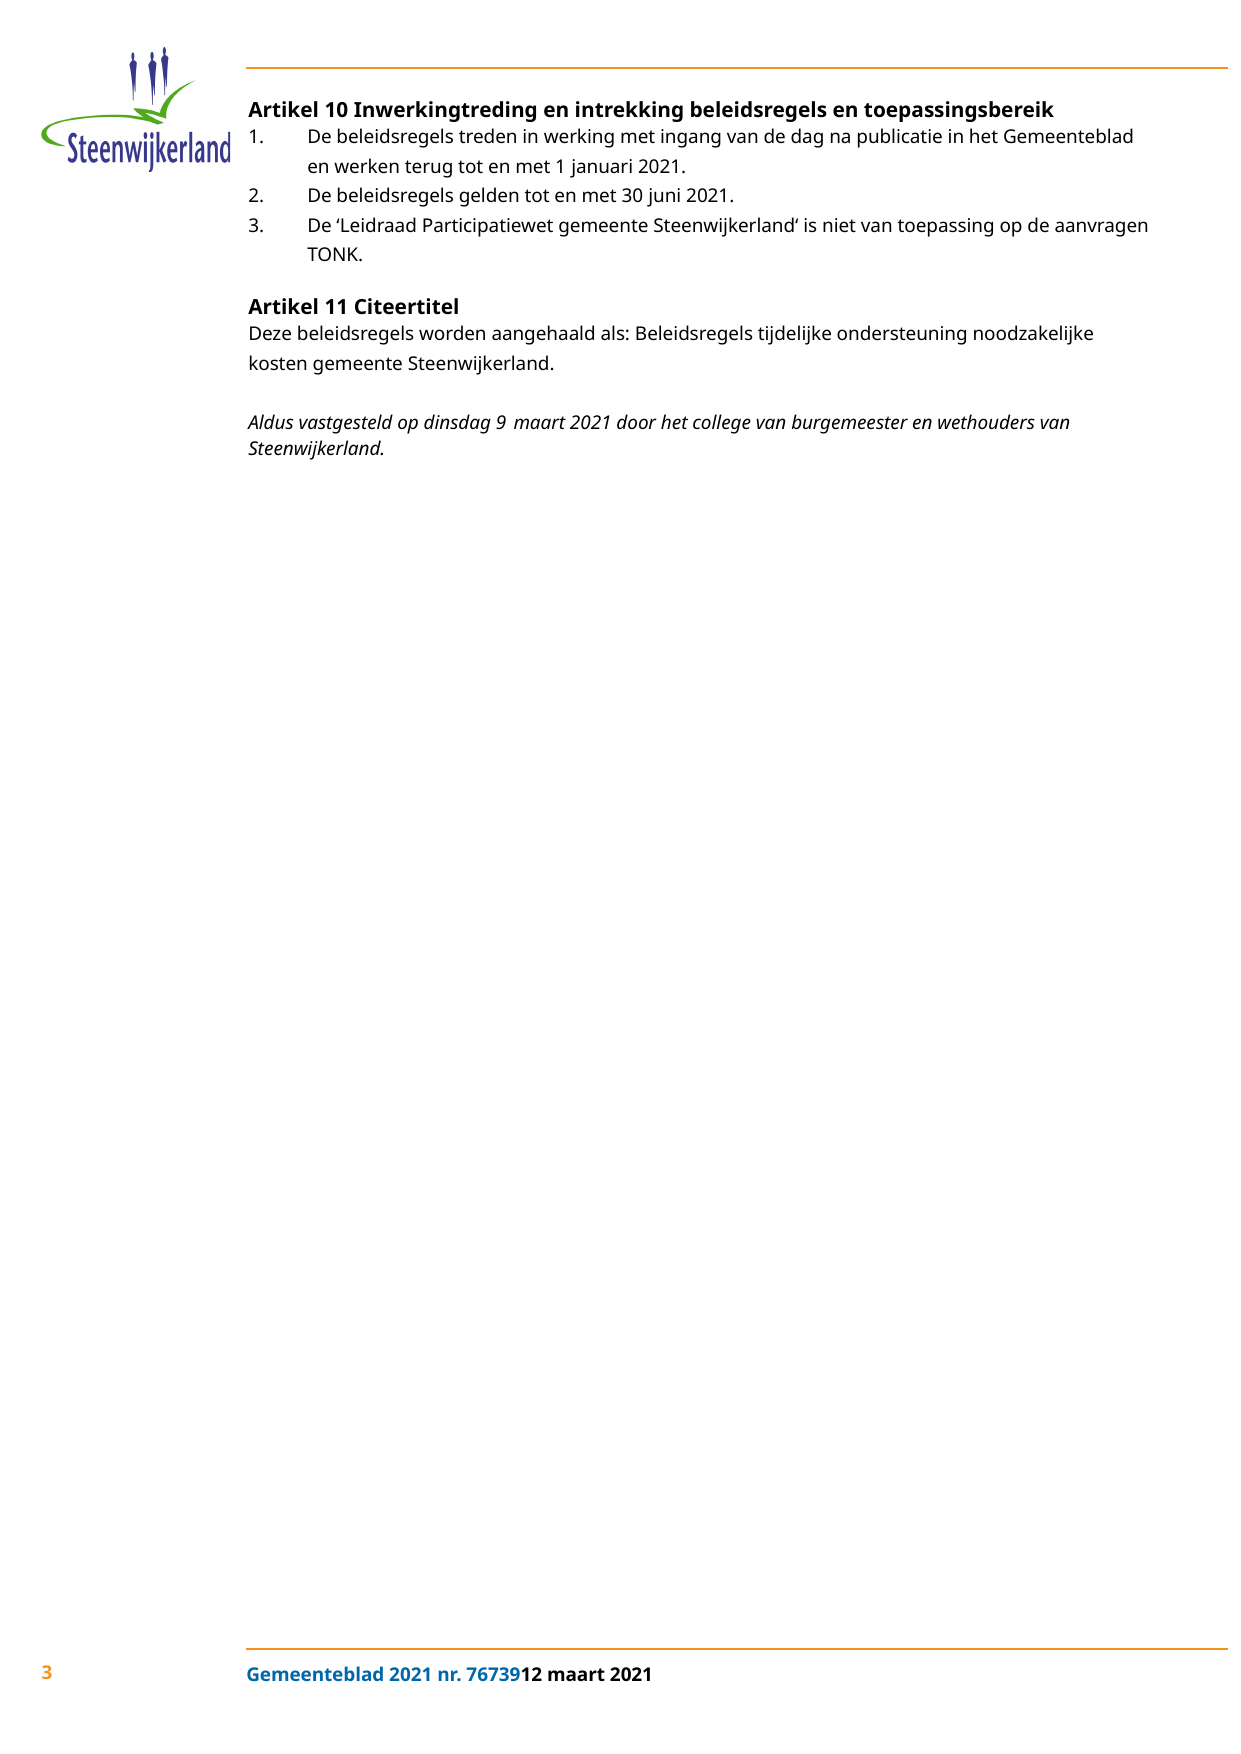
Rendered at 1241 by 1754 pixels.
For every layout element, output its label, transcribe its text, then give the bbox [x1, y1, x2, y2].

list De ‘Leidraad Participatiewet gemeente Steenwijkerland‘ is niet van toepassing op de aanvragen TONK. [248, 212, 1152, 267]
picture [41, 47, 231, 172]
text Artikel 11 Citeertitel [248, 292, 1152, 320]
text Deze beleidsregels worden aangehaald als: Beleidsregels tijdelijke ondersteuning noodzakelijke kosten gemeente Steenwijkerland. [248, 320, 1152, 376]
list De beleidsregels treden in werking met ingang van de dag na publicatie in het Gemeenteblad en werken terug tot en met 1 januari 2021. [248, 123, 1152, 178]
text Artikel 10 Inwerkingtreding en intrekking beleidsregels en toepassingsbereik [248, 95, 1152, 123]
list De beleidsregels gelden tot en met 30 juni 2021. [248, 182, 1152, 208]
text Aldus vastgesteld op dinsdag 9 maart 2021 door het college van burgemeester en wethouders van Steenwijkerland. [248, 409, 1152, 461]
